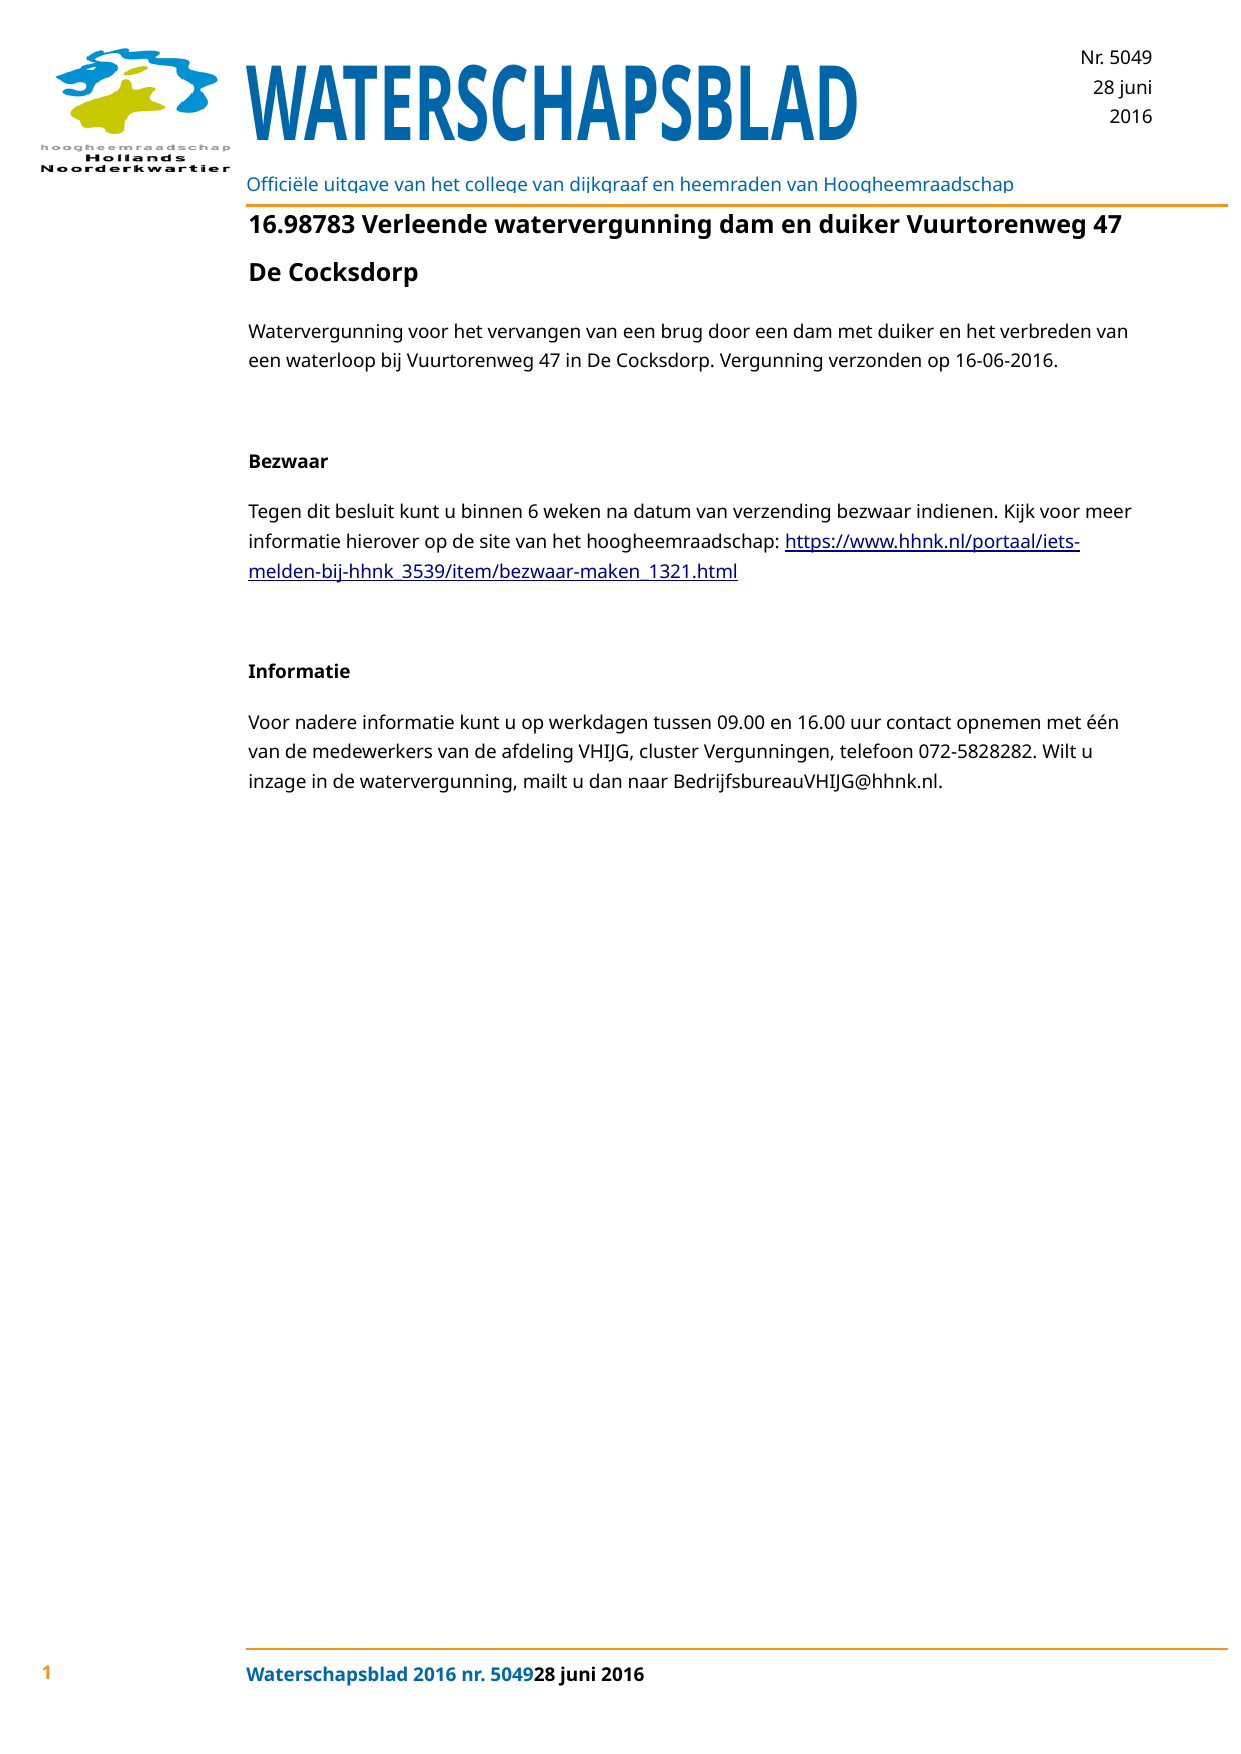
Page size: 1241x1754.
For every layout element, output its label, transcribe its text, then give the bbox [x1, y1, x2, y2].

text Watervergunning voor het vervangen van een brug door een dam met duiker en het verbreden van een waterloop bij Vuurtorenweg 47 in De Cocksdorp. Vergunning verzonden op 16-06-2016. [248, 318, 1152, 373]
text Voor nadere informatie kunt u op werkdagen tussen 09.00 en 16.00 uur contact opnemen met één van de medewerkers van de afdeling VHIJG, cluster Vergunningen, telefoon 072-5828282. Wilt u inzage in de watervergunning, mailt u dan naar BedrijfsbureauVHIJG@hhnk.nl. [248, 709, 1152, 794]
text Tegen dit besluit kunt u binnen 6 weken na datum van verzending bezwaar indienen. Kijk voor meer informatie hierover op de site van het hoogheemraadschap: https://www.hhnk.nl/portaal/iets-melden-bij-hhnk_3539/item/bezwaar-maken_1321.html [248, 499, 1152, 584]
picture [41, 47, 231, 172]
text Informatie [248, 659, 1152, 684]
text Bezwaar [248, 448, 1152, 474]
text 16.98783 Verleende watervergunning dam en duiker Vuurtorenweg 47 De Cocksdorp [248, 207, 1152, 288]
